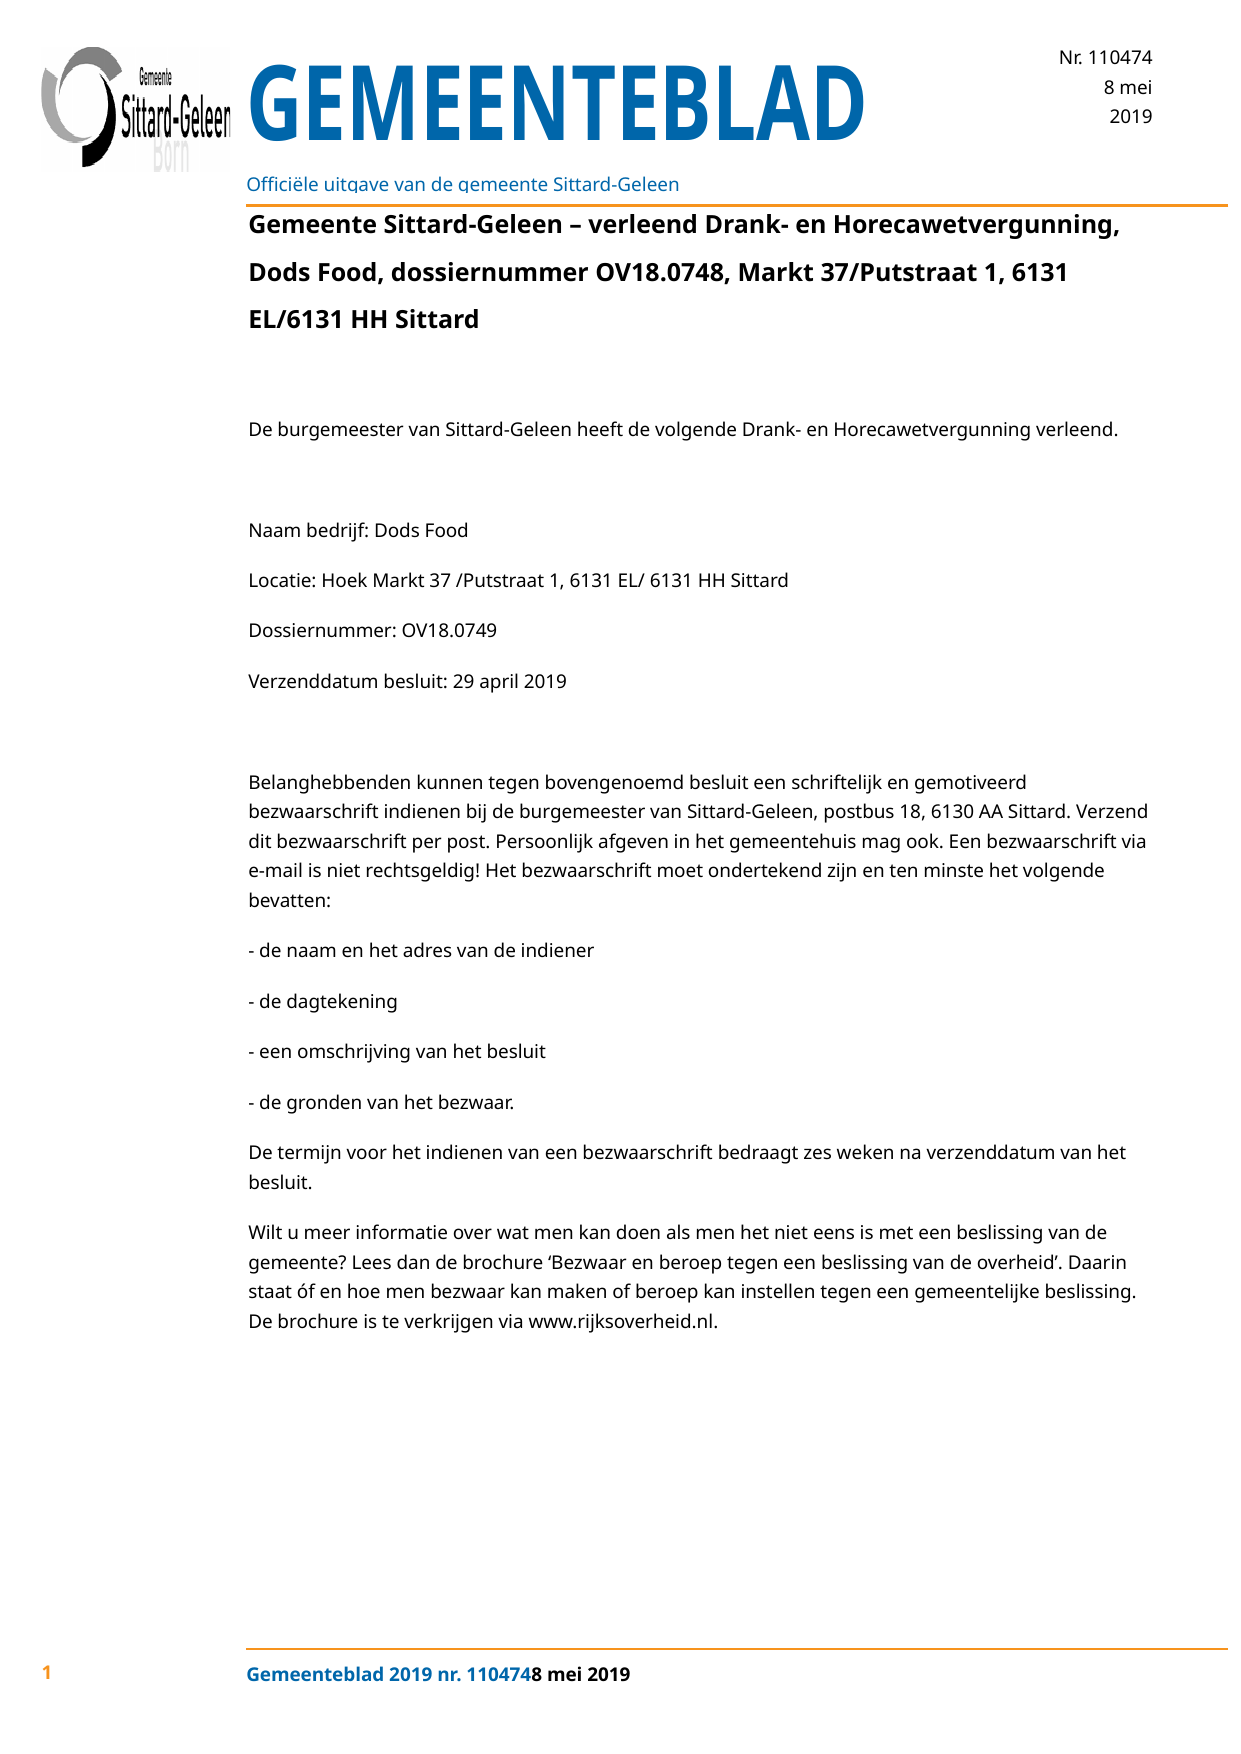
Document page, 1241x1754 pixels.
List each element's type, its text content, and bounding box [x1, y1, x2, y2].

text - de gronden van het bezwaar. [248, 1089, 1152, 1114]
text Dossiernummer: OV18.0749 [248, 618, 1152, 643]
text - de naam en het adres van de indiener [248, 938, 1152, 963]
text Naam bedrijf: Dods Food [248, 517, 1152, 542]
text Wilt u meer informatie over wat men kan doen als men het niet eens is met een beslissing van de gemeente? Lees dan de brochure ‘Bezwaar en beroep tegen een beslissing van de overheid’. Daarin staat óf en hoe men bezwaar kan maken of beroep kan instellen tegen een gemeentelijke beslissing. De brochure is te verkrijgen via www.rijksoverheid.nl. [248, 1219, 1152, 1334]
text Gemeente Sittard-Geleen – verleend Drank- en Horecawetvergunning, Dods Food, dossiernummer OV18.0748, Markt 37/Putstraat 1, 6131 EL/6131 HH Sittard [248, 207, 1152, 336]
text Verzenddatum besluit: 29 april 2019 [248, 668, 1152, 694]
text - de dagtekening [248, 988, 1152, 1014]
text De termijn voor het indienen van een bezwaarschrift bedraagt zes weken na verzenddatum van het besluit. [248, 1139, 1152, 1194]
picture [41, 47, 231, 172]
text De burgemeester van Sittard-Geleen heeft de volgende Drank- en Horecawetvergunning verleend. [248, 416, 1152, 442]
text - een omschrijving van het besluit [248, 1038, 1152, 1064]
text Belanghebbenden kunnen tegen bovengenoemd besluit een schriftelijk en gemotiveerd bezwaarschrift indienen bij de burgemeester van Sittard-Geleen, postbus 18, 6130 AA Sittard. Verzend dit bezwaarschrift per post. Persoonlijk afgeven in het gemeentehuis mag ook. Een bezwaarschrift via e-mail is niet rechtsgeldig! Het bezwaarschrift moet ondertekend zijn en ten minste het volgende bevatten: [248, 769, 1152, 913]
text Locatie: Hoek Markt 37 /Putstraat 1, 6131 EL/ 6131 HH Sittard [248, 567, 1152, 593]
